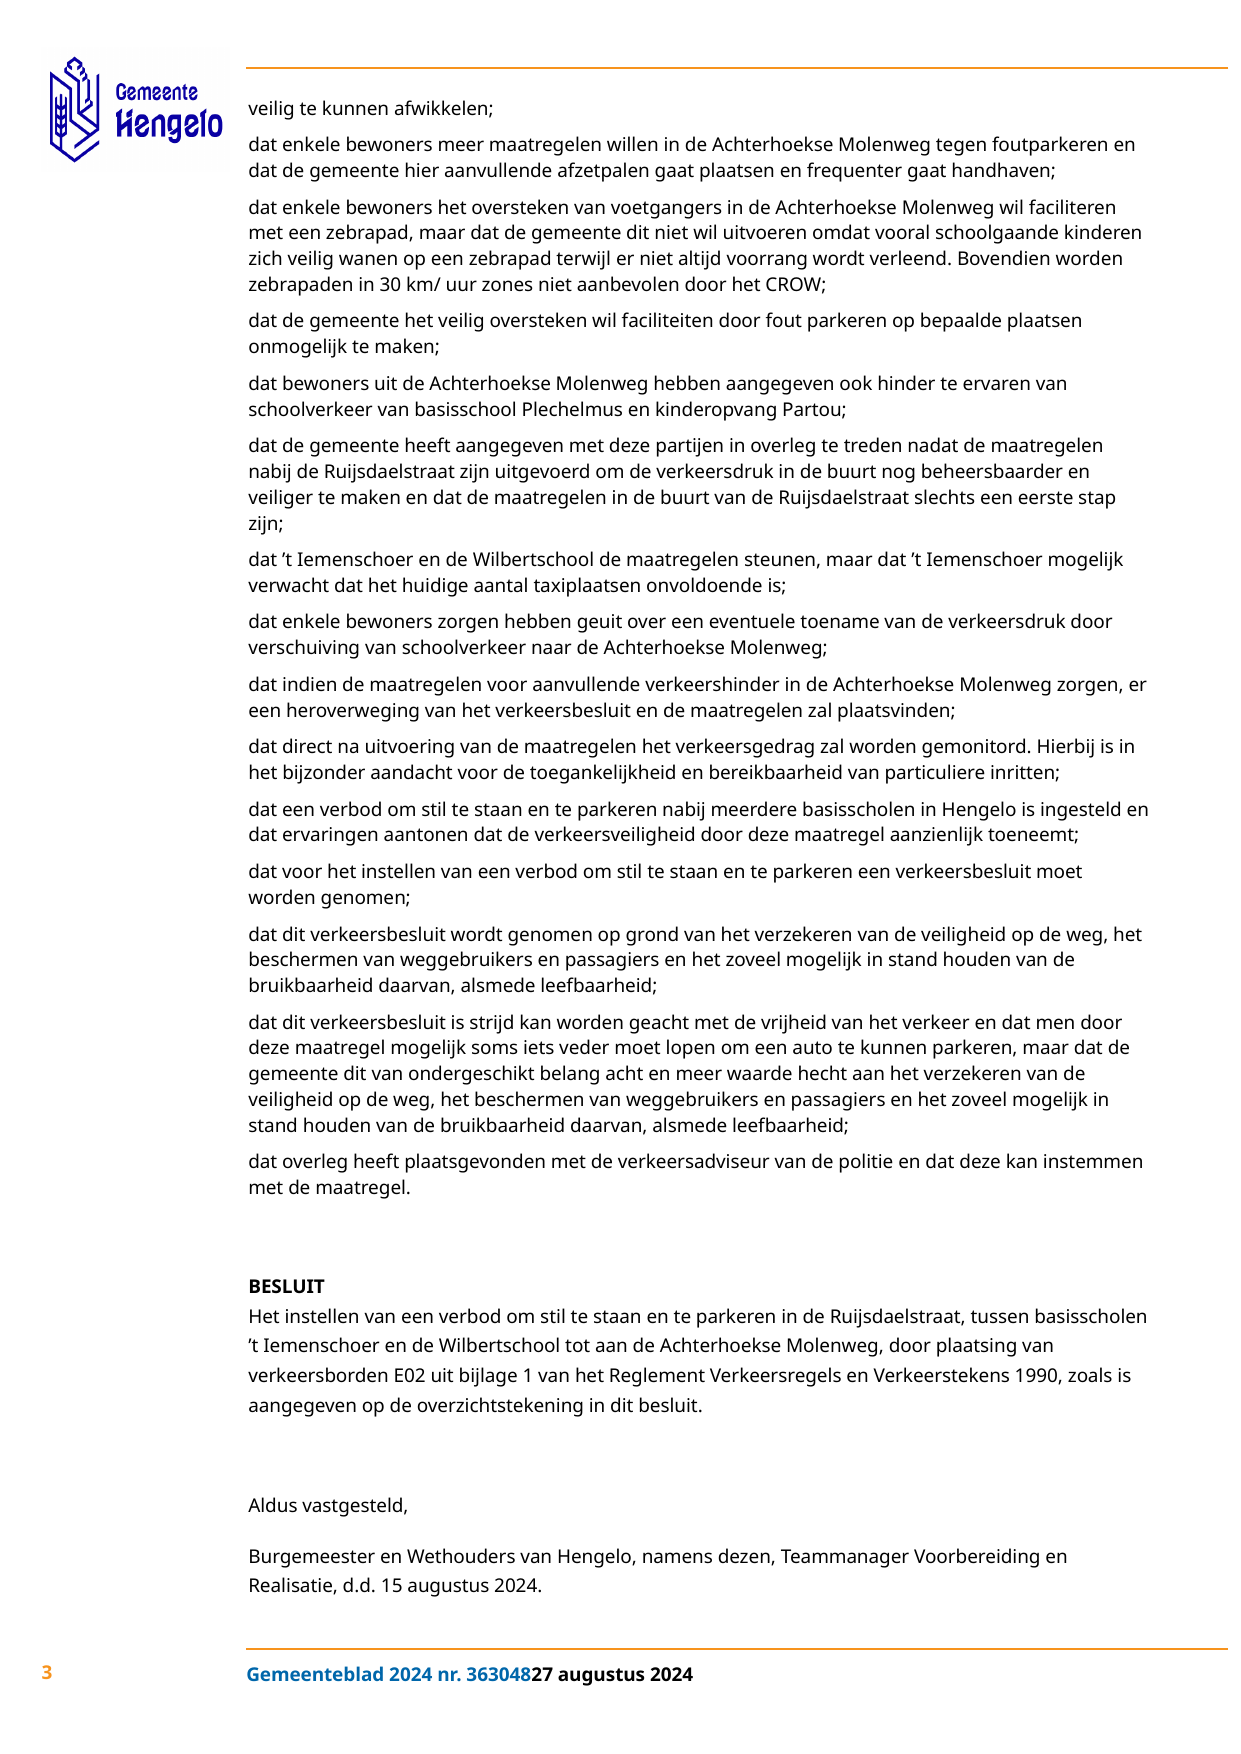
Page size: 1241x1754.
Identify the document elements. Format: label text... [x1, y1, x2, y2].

text dat dit verkeersbesluit wordt genomen op grond van het verzekeren van de veiligheid op de weg, het beschermen van weggebruikers en passagiers en het zoveel mogelijk in stand houden van de bruikbaarheid daarvan, alsmede leefbaarheid; [248, 921, 1152, 998]
text dat bewoners uit de Achterhoekse Molenweg hebben aangegeven ook hinder te ervaren van schoolverkeer van basisschool Plechelmus en kinderopvang Partou; [248, 370, 1152, 422]
text dat de gemeente heeft aangegeven met deze partijen in overleg te treden nadat de maatregelen nabij de Ruijsdaelstraat zijn uitgevoerd om de verkeersdruk in de buurt nog beheersbaarder en veiliger te maken en dat de maatregelen in de buurt van de Ruijsdaelstraat slechts een eerste stap zijn; [248, 432, 1152, 535]
text veilig te kunnen afwikkelen; [248, 95, 1152, 121]
text dat enkele bewoners meer maatregelen willen in de Achterhoekse Molenweg tegen foutparkeren en dat de gemeente hier aanvullende afzetpalen gaat plaatsen en frequenter gaat handhaven; [248, 131, 1152, 183]
text dat ’t Iemenschoer en de Wilbertschool de maatregelen steunen, maar dat ’t Iemenschoer mogelijk verwacht dat het huidige aantal taxiplaatsen onvoldoende is; [248, 546, 1152, 598]
text dat een verbod om stil te staan en te parkeren nabij meerdere basisscholen in Hengelo is ingesteld en dat ervaringen aantonen dat de verkeersveiligheid door deze maatregel aanzienlijk toeneemt; [248, 796, 1152, 847]
text BESLUIT [248, 1273, 1152, 1299]
text Aldus vastgesteld, [248, 1493, 1152, 1518]
picture [41, 47, 231, 172]
text dat dit verkeersbesluit is strijd kan worden geacht met de vrijheid van het verkeer en dat men door deze maatregel mogelijk soms iets veder moet lopen om een auto te kunnen parkeren, maar dat de gemeente dit van ondergeschikt belang acht en meer waarde hecht aan het verzekeren van de veiligheid op de weg, het beschermen van weggebruikers en passagiers en het zoveel mogelijk in stand houden van de bruikbaarheid daarvan, alsmede leefbaarheid; [248, 1009, 1152, 1137]
text dat indien de maatregelen voor aanvullende verkeershinder in de Achterhoekse Molenweg zorgen, er een heroverweging van het verkeersbesluit en de maatregelen zal plaatsvinden; [248, 671, 1152, 723]
text dat direct na uitvoering van de maatregelen het verkeersgedrag zal worden gemonitord. Hierbij is in het bijzonder aandacht voor de toegankelijkheid en bereikbaarheid van particuliere inritten; [248, 733, 1152, 785]
text dat enkele bewoners het oversteken van voetgangers in de Achterhoekse Molenweg wil faciliteren met een zebrapad, maar dat de gemeente dit niet wil uitvoeren omdat vooral schoolgaande kinderen zich veilig wanen op een zebrapad terwijl er niet altijd voorrang wordt verleend. Bovendien worden zebrapaden in 30 km/ uur zones niet aanbevolen door het CROW; [248, 194, 1152, 297]
text dat voor het instellen van een verbod om stil te staan en te parkeren een verkeersbesluit moet worden genomen; [248, 858, 1152, 910]
text Het instellen van een verbod om stil te staan en te parkeren in de Ruijsdaelstraat, tussen basisscholen ’t Iemenschoer en de Wilbertschool tot aan de Achterhoekse Molenweg, door plaatsing van verkeersborden E02 uit bijlage 1 van het Reglement Verkeersregels en Verkeerstekens 1990, zoals is aangegeven op de overzichtstekening in dit besluit. [248, 1303, 1152, 1418]
text dat enkele bewoners zorgen hebben geuit over een eventuele toename van de verkeersdruk door verschuiving van schoolverkeer naar de Achterhoekse Molenweg; [248, 609, 1152, 660]
text dat de gemeente het veilig oversteken wil faciliteiten door fout parkeren op bepaalde plaatsen onmogelijk te maken; [248, 308, 1152, 359]
text Burgemeester en Wethouders van Hengelo, namens dezen, Teammanager Voorbereiding en Realisatie, d.d. 15 augustus 2024. [248, 1543, 1152, 1598]
text dat overleg heeft plaatsgevonden met de verkeersadviseur van de politie en dat deze kan instemmen met de maatregel. [248, 1148, 1152, 1200]
